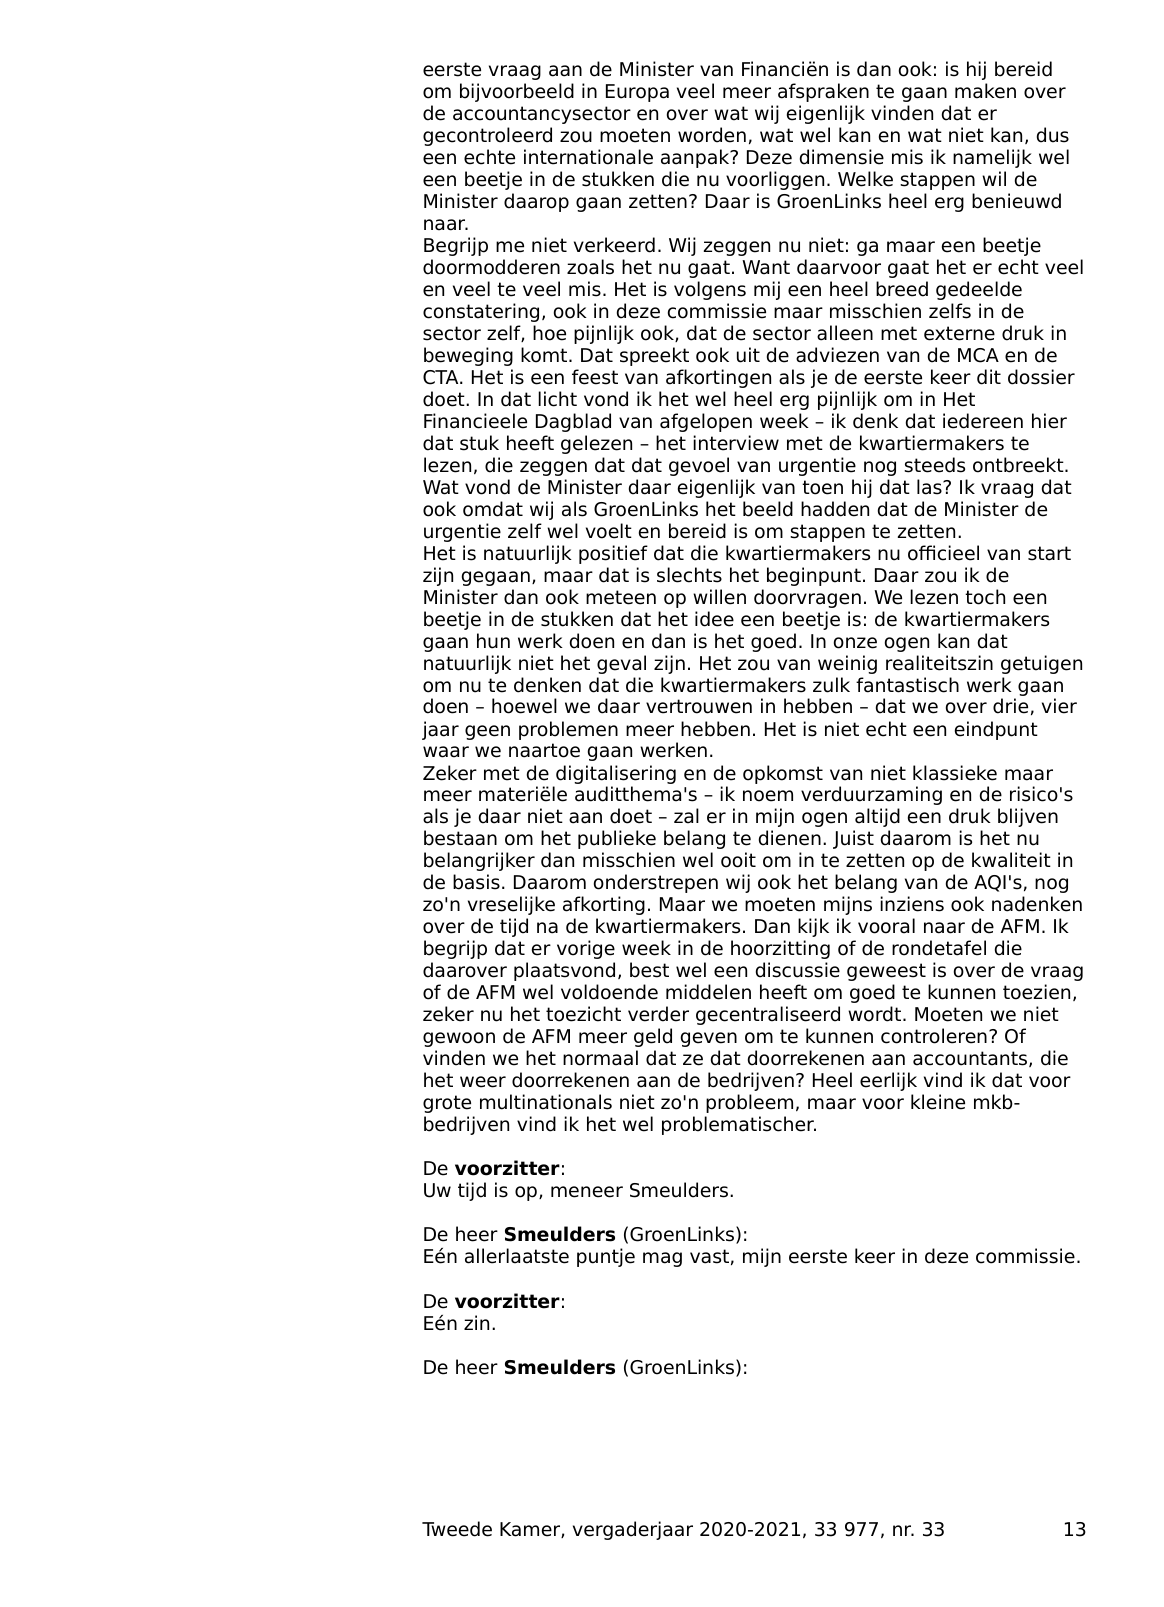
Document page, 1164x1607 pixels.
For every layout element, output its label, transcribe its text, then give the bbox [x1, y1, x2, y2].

text Eén allerlaatste puntje mag vast, mijn eerste keer in deze commissie. [422, 1246, 1087, 1268]
text eerste vraag aan de Minister van Financiën is dan ook: is hij bereid om bijvoorbeeld in Europa veel meer afspraken te gaan maken over de accountancysector en over wat wij eigenlijk vinden dat er gecontroleerd zou moeten worden, wat wel kan en wat niet kan, dus een echte internationale aanpak? Deze dimensie mis ik namelijk wel een beetje in de stukken die nu voorliggen. Welke stappen wil de Minister daarop gaan zetten? Daar is GroenLinks heel erg benieuwd naar. [422, 59, 1087, 235]
text Uw tijd is op, meneer Smeulders. [422, 1180, 1087, 1202]
text De voorzitter: [422, 1291, 1087, 1312]
text Het is natuurlijk positief dat die kwartiermakers nu officieel van start zijn gegaan, maar dat is slechts het beginpunt. Daar zou ik de Minister dan ook meteen op willen doorvragen. We lezen toch een beetje in de stukken dat het idee een beetje is: de kwartiermakers gaan hun werk doen en dan is het goed. In onze ogen kan dat natuurlijk niet het geval zijn. Het zou van weinig realiteitszin getuigen om nu te denken dat die kwartiermakers zulk fantastisch werk gaan doen – hoewel we daar vertrouwen in hebben – dat we over drie, vier jaar geen problemen meer hebben. Het is niet echt een eindpunt waar we naartoe gaan werken. [422, 543, 1087, 762]
text Eén zin. [422, 1312, 1087, 1334]
text De heer Smeulders (GroenLinks): [422, 1224, 1087, 1246]
text Begrijp me niet verkeerd. Wij zeggen nu niet: ga maar een beetje doormodderen zoals het nu gaat. Want daarvoor gaat het er echt veel en veel te veel mis. Het is volgens mij een heel breed gedeelde constatering, ook in deze commissie maar misschien zelfs in de sector zelf, hoe pijnlijk ook, dat de sector alleen met externe druk in beweging komt. Dat spreekt ook uit de adviezen van de MCA en de CTA. Het is een feest van afkortingen als je de eerste keer dit dossier doet. In dat licht vond ik het wel heel erg pijnlijk om in Het Financieele Dagblad van afgelopen week – ik denk dat iedereen hier dat stuk heeft gelezen – het interview met de kwartiermakers te lezen, die zeggen dat dat gevoel van urgentie nog steeds ontbreekt. Wat vond de Minister daar eigenlijk van toen hij dat las? Ik vraag dat ook omdat wij als GroenLinks het beeld hadden dat de Minister de urgentie zelf wel voelt en bereid is om stappen te zetten. [422, 235, 1087, 543]
text Zeker met de digitalisering en de opkomst van niet klassieke maar meer materiële auditthema's – ik noem verduurzaming en de risico's als je daar niet aan doet – zal er in mijn ogen altijd een druk blijven bestaan om het publieke belang te dienen. Juist daarom is het nu belangrijker dan misschien wel ooit om in te zetten op de kwaliteit in de basis. Daarom onderstrepen wij ook het belang van de AQI's, nog zo'n vreselijke afkorting. Maar we moeten mijns inziens ook nadenken over de tijd na de kwartiermakers. Dan kijk ik vooral naar de AFM. Ik begrijp dat er vorige week in de hoorzitting of de rondetafel die daarover plaatsvond, best wel een discussie geweest is over de vraag of de AFM wel voldoende middelen heeft om goed te kunnen toezien, zeker nu het toezicht verder gecentraliseerd wordt. Moeten we niet gewoon de AFM meer geld geven om te kunnen controleren? Of vinden we het normaal dat ze dat doorrekenen aan accountants, die het weer doorrekenen aan de bedrijven? Heel eerlijk vind ik dat voor grote multinationals niet zo'n probleem, maar voor kleine mkb-bedrijven vind ik het wel problematischer. [422, 762, 1087, 1136]
text De voorzitter: [422, 1158, 1087, 1180]
text De heer Smeulders (GroenLinks): [422, 1357, 1087, 1379]
